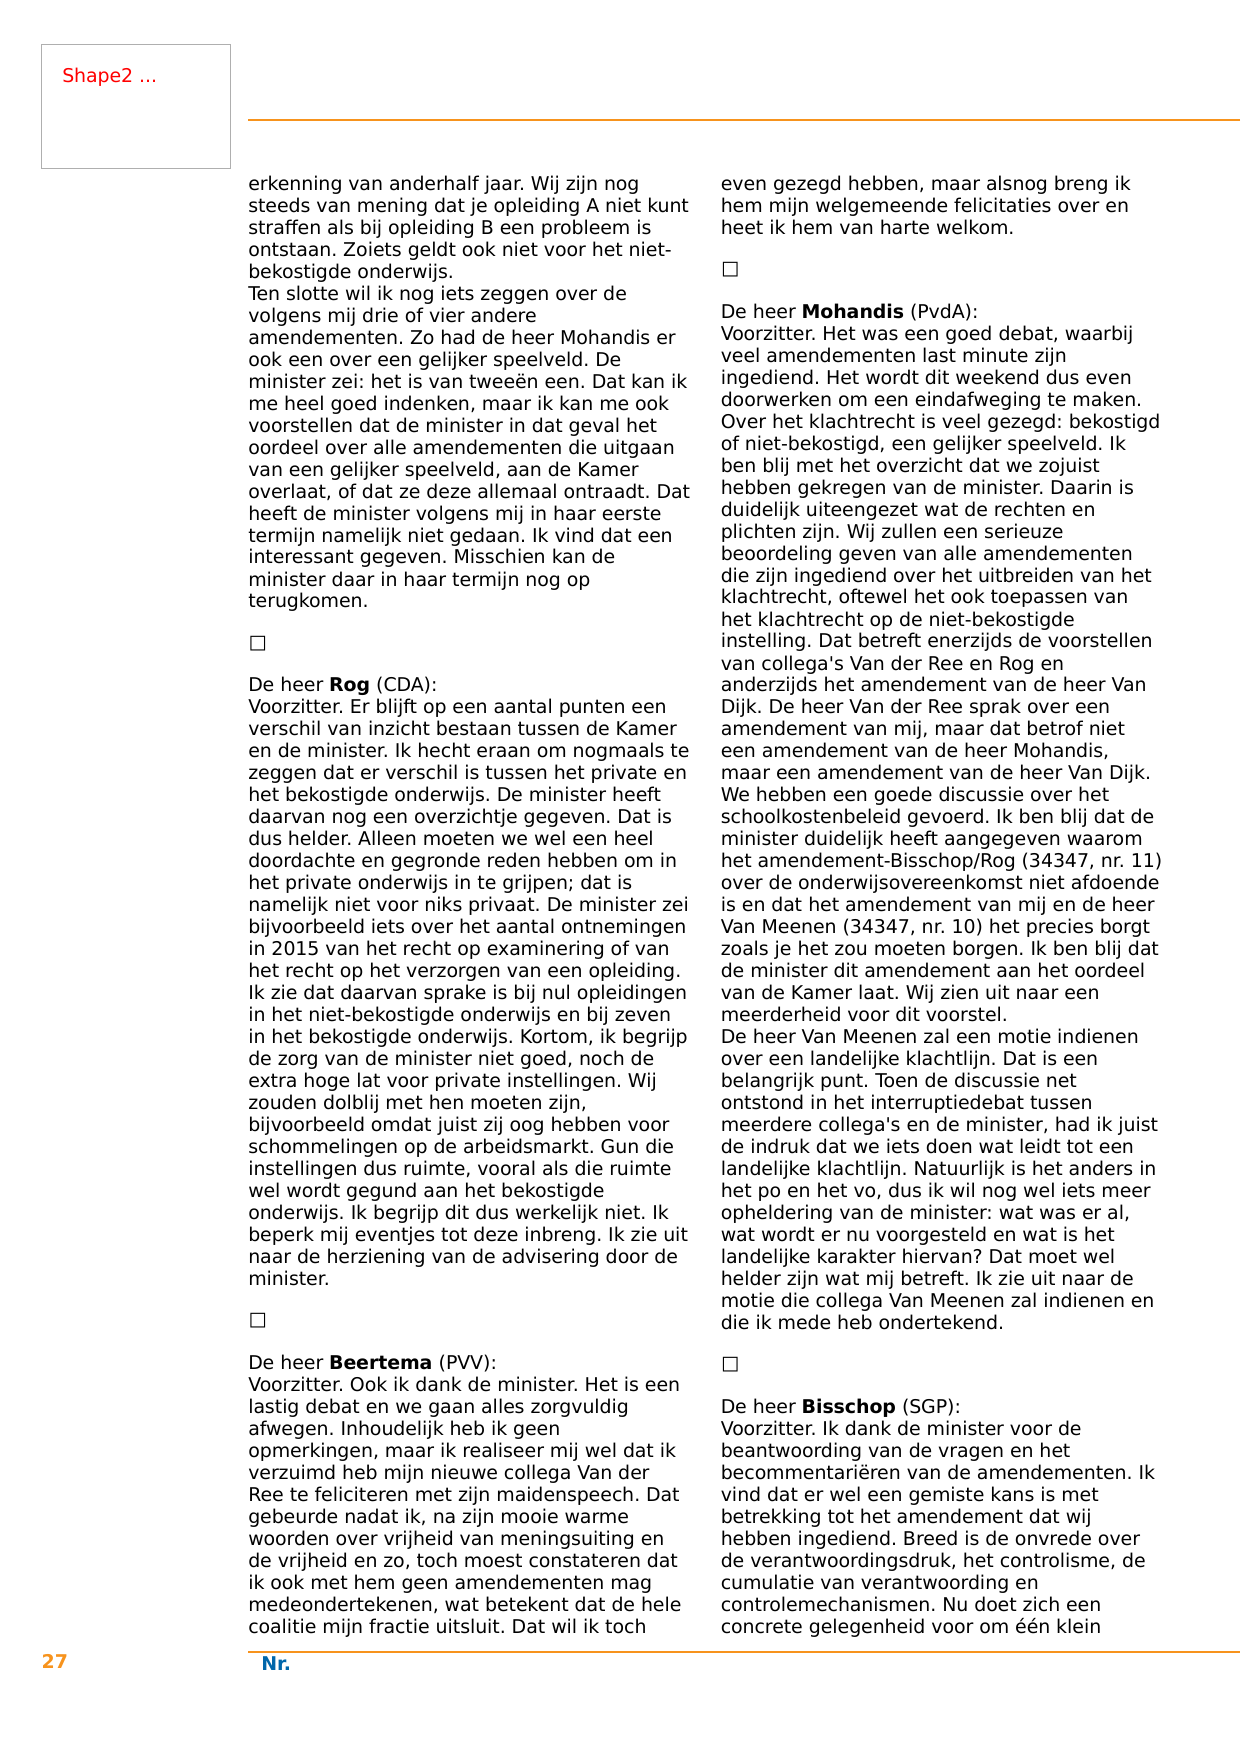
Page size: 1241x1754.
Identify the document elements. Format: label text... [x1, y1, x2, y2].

text De heer Rog (CDA): [248, 674, 691, 696]
text ⬜ [248, 1310, 691, 1332]
text Voorzitter. Het was een goed debat, waarbij veel amendementen last minute zijn ingediend. Het wordt dit weekend dus even doorwerken om een eindafweging te maken. [721, 323, 1163, 411]
text De heer Van Meenen zal een motie indienen over een landelijke klachtlijn. Dat is een belangrijk punt. Toen de discussie net ontstond in het interruptiedebat tussen meerdere collega's en de minister, had ik juist de indruk dat we iets doen wat leidt tot een landelijke klachtlijn. Natuurlijk is het anders in het po en het vo, dus ik wil nog wel iets meer opheldering van de minister: wat was er al, wat wordt er nu voorgesteld en wat is het landelijke karakter hiervan? Dat moet wel helder zijn wat mij betreft. Ik zie uit naar de motie die collega Van Meenen zal indienen en die ik mede heb ondertekend. [721, 1026, 1163, 1334]
text ⬜ [721, 259, 1163, 281]
text Over het klachtrecht is veel gezegd: bekostigd of niet-bekostigd, een gelijker speelveld. Ik ben blij met het overzicht dat we zojuist hebben gekregen van de minister. Daarin is duidelijk uiteengezet wat de rechten en plichten zijn. Wij zullen een serieuze beoordeling geven van alle amendementen die zijn ingediend over het uitbreiden van het klachtrecht, oftewel het ook toepassen van het klachtrecht op de niet-bekostigde instelling. Dat betreft enerzijds de voorstellen van collega's Van der Ree en Rog en anderzijds het amendement van de heer Van Dijk. De heer Van der Ree sprak over een amendement van mij, maar dat betrof niet een amendement van de heer Mohandis, maar een amendement van de heer Van Dijk. [721, 411, 1163, 784]
text De heer Bisschop (SGP): [721, 1396, 1163, 1418]
text erkenning van anderhalf jaar. Wij zijn nog steeds van mening dat je opleiding A niet kunt straffen als bij opleiding B een probleem is ontstaan. Zoiets geldt ook niet voor het niet-bekostigde onderwijs. [248, 173, 691, 283]
text De heer Mohandis (PvdA): [721, 301, 1163, 323]
text Ten slotte wil ik nog iets zeggen over de volgens mij drie of vier andere amendementen. Zo had de heer Mohandis er ook een over een gelijker speelveld. De minister zei: het is van tweeën een. Dat kan ik me heel goed indenken, maar ik kan me ook voorstellen dat de minister in dat geval het oordeel over alle amendementen die uitgaan van een gelijker speelveld, aan de Kamer overlaat, of dat ze deze allemaal ontraadt. Dat heeft de minister volgens mij in haar eerste termijn namelijk niet gedaan. Ik vind dat een interessant gegeven. Misschien kan de minister daar in haar termijn nog op terugkomen. [248, 283, 691, 612]
text Voorzitter. Ook ik dank de minister. Het is een lastig debat en we gaan alles zorgvuldig afwegen. Inhoudelijk heb ik geen opmerkingen, maar ik realiseer mij wel dat ik verzuimd heb mijn nieuwe collega Van der Ree te feliciteren met zijn maidenspeech. Dat gebeurde nadat ik, na zijn mooie warme woorden over vrijheid van meningsuiting en de vrijheid en zo, toch moest constateren dat ik ook met hem geen amendementen mag medeondertekenen, wat betekent dat de hele coalitie mijn fractie uitsluit. Dat wil ik toch [248, 1374, 691, 1637]
text ⬜ [721, 1354, 1163, 1376]
text Voorzitter. Er blijft op een aantal punten een verschil van inzicht bestaan tussen de Kamer en de minister. Ik hecht eraan om nogmaals te zeggen dat er verschil is tussen het private en het bekostigde onderwijs. De minister heeft daarvan nog een overzichtje gegeven. Dat is dus helder. Alleen moeten we wel een heel doordachte en gegronde reden hebben om in het private onderwijs in te grijpen; dat is namelijk niet voor niks privaat. De minister zei bijvoorbeeld iets over het aantal ontnemingen in 2015 van het recht op examinering of van het recht op het verzorgen van een opleiding. Ik zie dat daarvan sprake is bij nul opleidingen in het niet-bekostigde onderwijs en bij zeven in het bekostigde onderwijs. Kortom, ik begrijp de zorg van de minister niet goed, noch de extra hoge lat voor private instellingen. Wij zouden dolblij met hen moeten zijn, bijvoorbeeld omdat juist zij oog hebben voor schommelingen op de arbeidsmarkt. Gun die instellingen dus ruimte, vooral als die ruimte wel wordt gegund aan het bekostigde onderwijs. Ik begrijp dit dus werkelijk niet. Ik beperk mij eventjes tot deze inbreng. Ik zie uit naar de herziening van de advisering door de minister. [248, 696, 691, 1290]
text De heer Beertema (PVV): [248, 1352, 691, 1374]
text Voorzitter. Ik dank de minister voor de beantwoording van de vragen en het becommentariëren van de amendementen. Ik vind dat er wel een gemiste kans is met betrekking tot het amendement dat wij hebben ingediend. Breed is de onvrede over de verantwoordingsdruk, het controlisme, de cumulatie van verantwoording en controlemechanismen. Nu doet zich een concrete gelegenheid voor om één klein [721, 1418, 1163, 1637]
text We hebben een goede discussie over het schoolkostenbeleid gevoerd. Ik ben blij dat de minister duidelijk heeft aangegeven waarom het amendement-Bisschop/Rog (34347, nr. 11) over de onderwijsovereenkomst niet afdoende is en dat het amendement van mij en de heer Van Meenen (34347, nr. 10) het precies borgt zoals je het zou moeten borgen. Ik ben blij dat de minister dit amendement aan het oordeel van de Kamer laat. Wij zien uit naar een meerderheid voor dit voorstel. [721, 784, 1163, 1026]
text ⬜ [248, 632, 691, 654]
text even gezegd hebben, maar alsnog breng ik hem mijn welgemeende felicitaties over en heet ik hem van harte welkom. [721, 173, 1163, 239]
